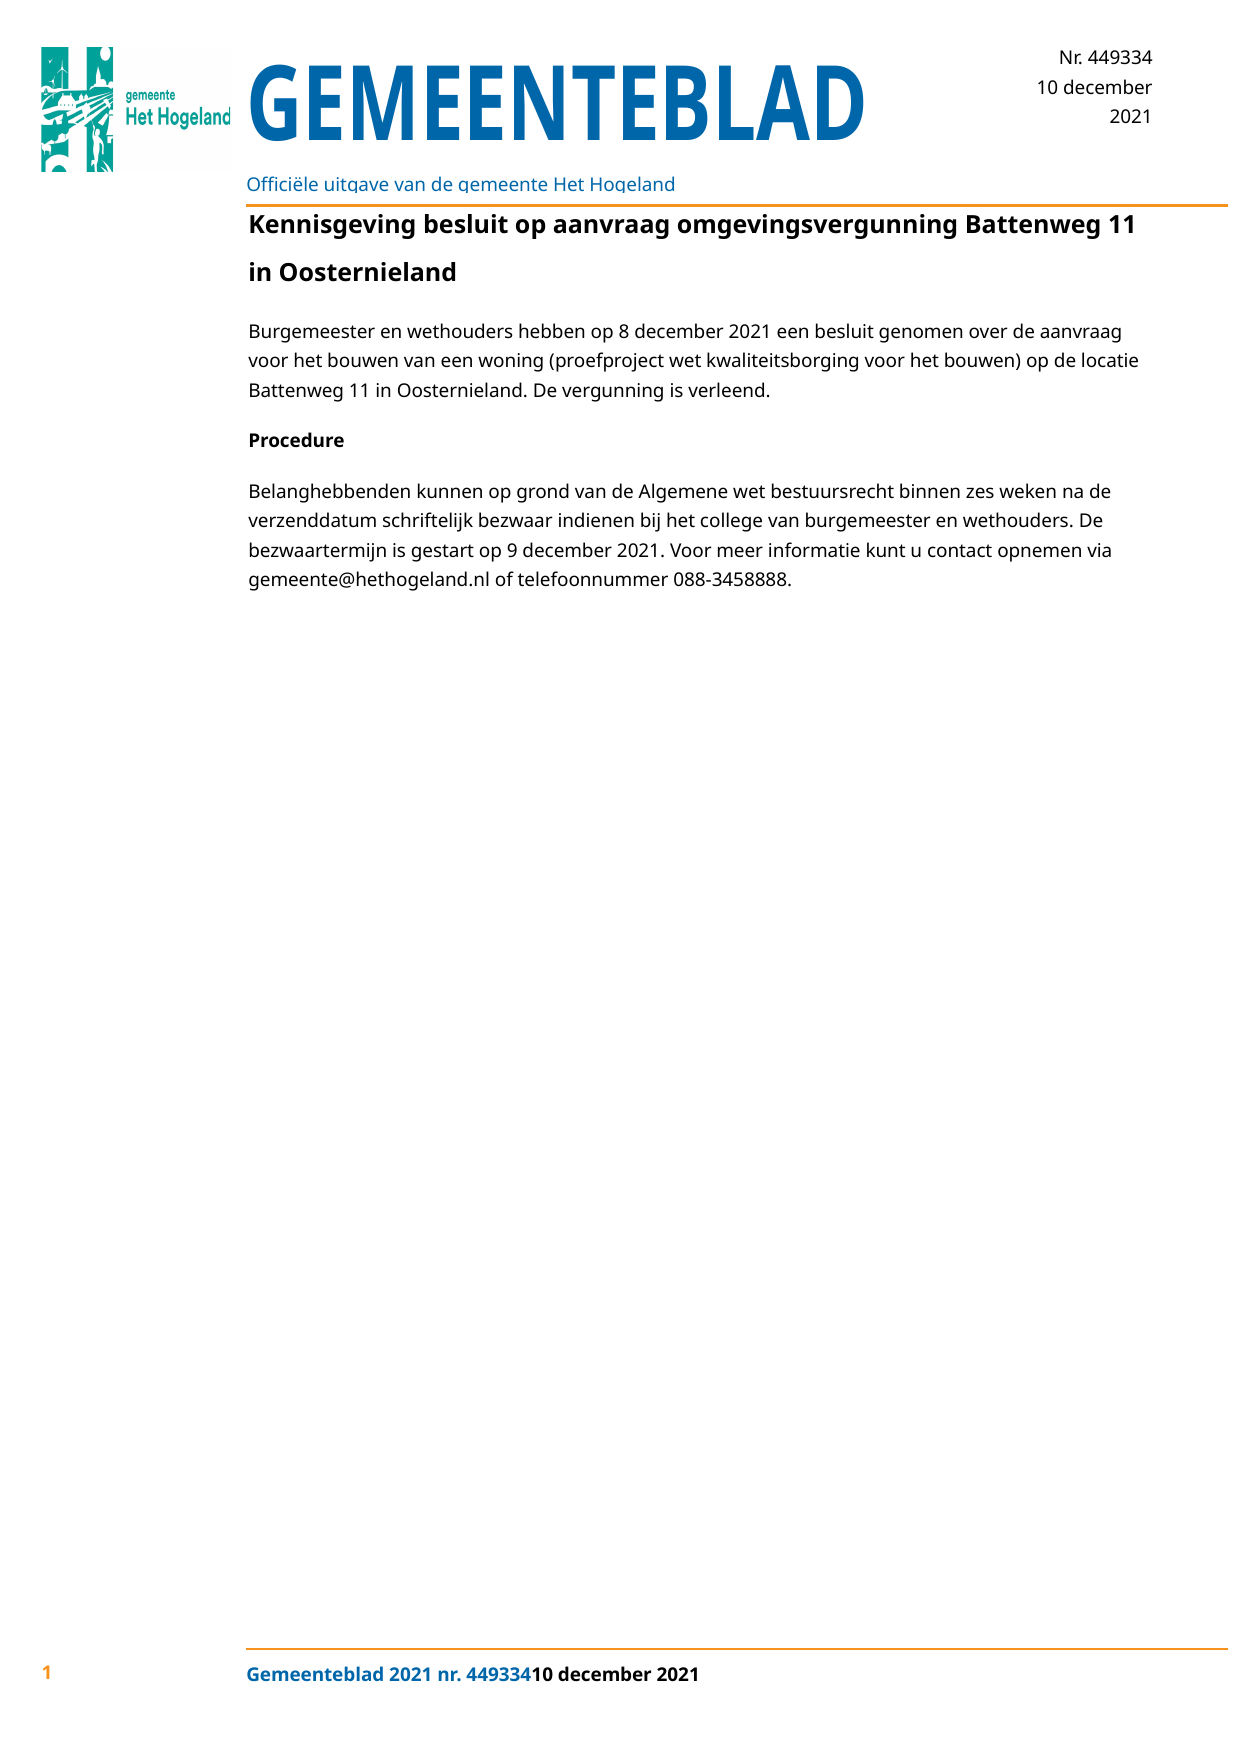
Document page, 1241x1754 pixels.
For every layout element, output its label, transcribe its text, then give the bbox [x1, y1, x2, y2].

text Burgemeester en wethouders hebben op 8 december 2021 een besluit genomen over de aanvraag voor het bouwen van een woning (proefproject wet kwaliteitsborging voor het bouwen) op de locatie Battenweg 11 in Oosternieland. De vergunning is verleend. [248, 318, 1152, 403]
picture [41, 47, 231, 172]
text Belanghebbenden kunnen op grond van de Algemene wet bestuursrecht binnen zes weken na de verzenddatum schriftelijk bezwaar indienen bij het college van burgemeester en wethouders. De bezwaartermijn is gestart op 9 december 2021. Voor meer informatie kunt u contact opnemen via gemeente@hethogeland.nl of telefoonnummer 088-3458888. [248, 478, 1152, 592]
text Procedure [248, 427, 1152, 453]
text Kennisgeving besluit op aanvraag omgevingsvergunning Battenweg 11 in Oosternieland [248, 207, 1152, 288]
